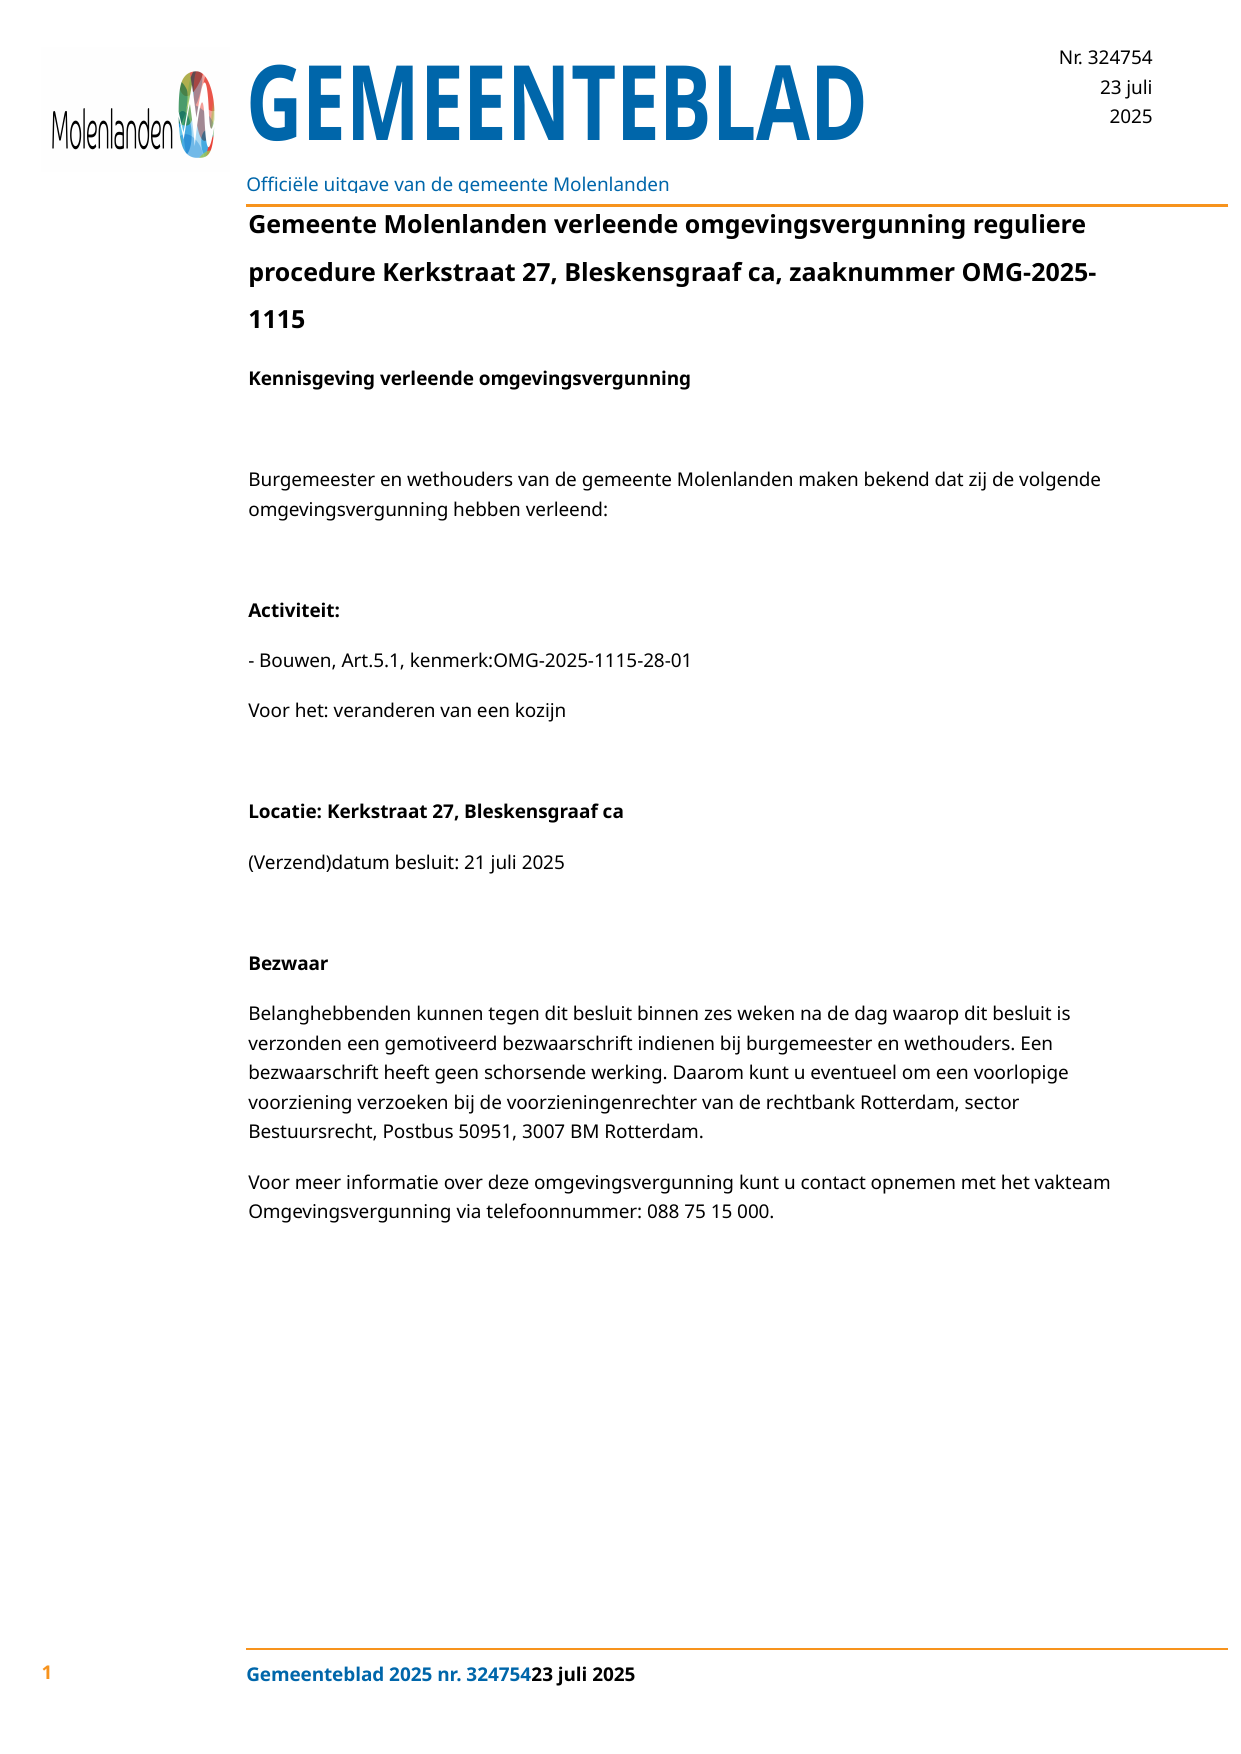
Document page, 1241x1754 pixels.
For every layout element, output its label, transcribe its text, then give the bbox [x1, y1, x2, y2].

text - Bouwen, Art.5.1, kenmerk:OMG-2025-1115-28-01 [248, 647, 1152, 673]
picture [41, 47, 231, 172]
text Kennisgeving verleende omgevingsvergunning [248, 366, 1152, 391]
text Bezwaar [248, 950, 1152, 975]
text Activiteit: [248, 597, 1152, 622]
text Belanghebbenden kunnen tegen dit besluit binnen zes weken na de dag waarop dit besluit is verzonden een gemotiveerd bezwaarschrift indienen bij burgemeester en wethouders. Een bezwaarschrift heeft geen schorsende werking. Daarom kunt u eventueel om een voorlopige voorziening verzoeken bij de voorzieningenrechter van de rechtbank Rotterdam, sector Bestuursrecht, Postbus 50951, 3007 BM Rotterdam. [248, 1000, 1152, 1144]
text (Verzend)datum besluit: 21 juli 2025 [248, 849, 1152, 874]
text Voor meer informatie over deze omgevingsvergunning kunt u contact opnemen met het vakteam Omgevingsvergunning via telefoonnummer: 088 75 15 000. [248, 1169, 1152, 1224]
text Gemeente Molenlanden verleende omgevingsvergunning reguliere procedure Kerkstraat 27, Bleskensgraaf ca, zaaknummer OMG-2025-1115 [248, 207, 1152, 336]
text Burgemeester en wethouders van de gemeente Molenlanden maken bekend dat zij de volgende omgevingsvergunning hebben verleend: [248, 466, 1152, 522]
text Locatie: Kerkstraat 27, Bleskensgraaf ca [248, 798, 1152, 824]
text Voor het: veranderen van een kozijn [248, 698, 1152, 723]
